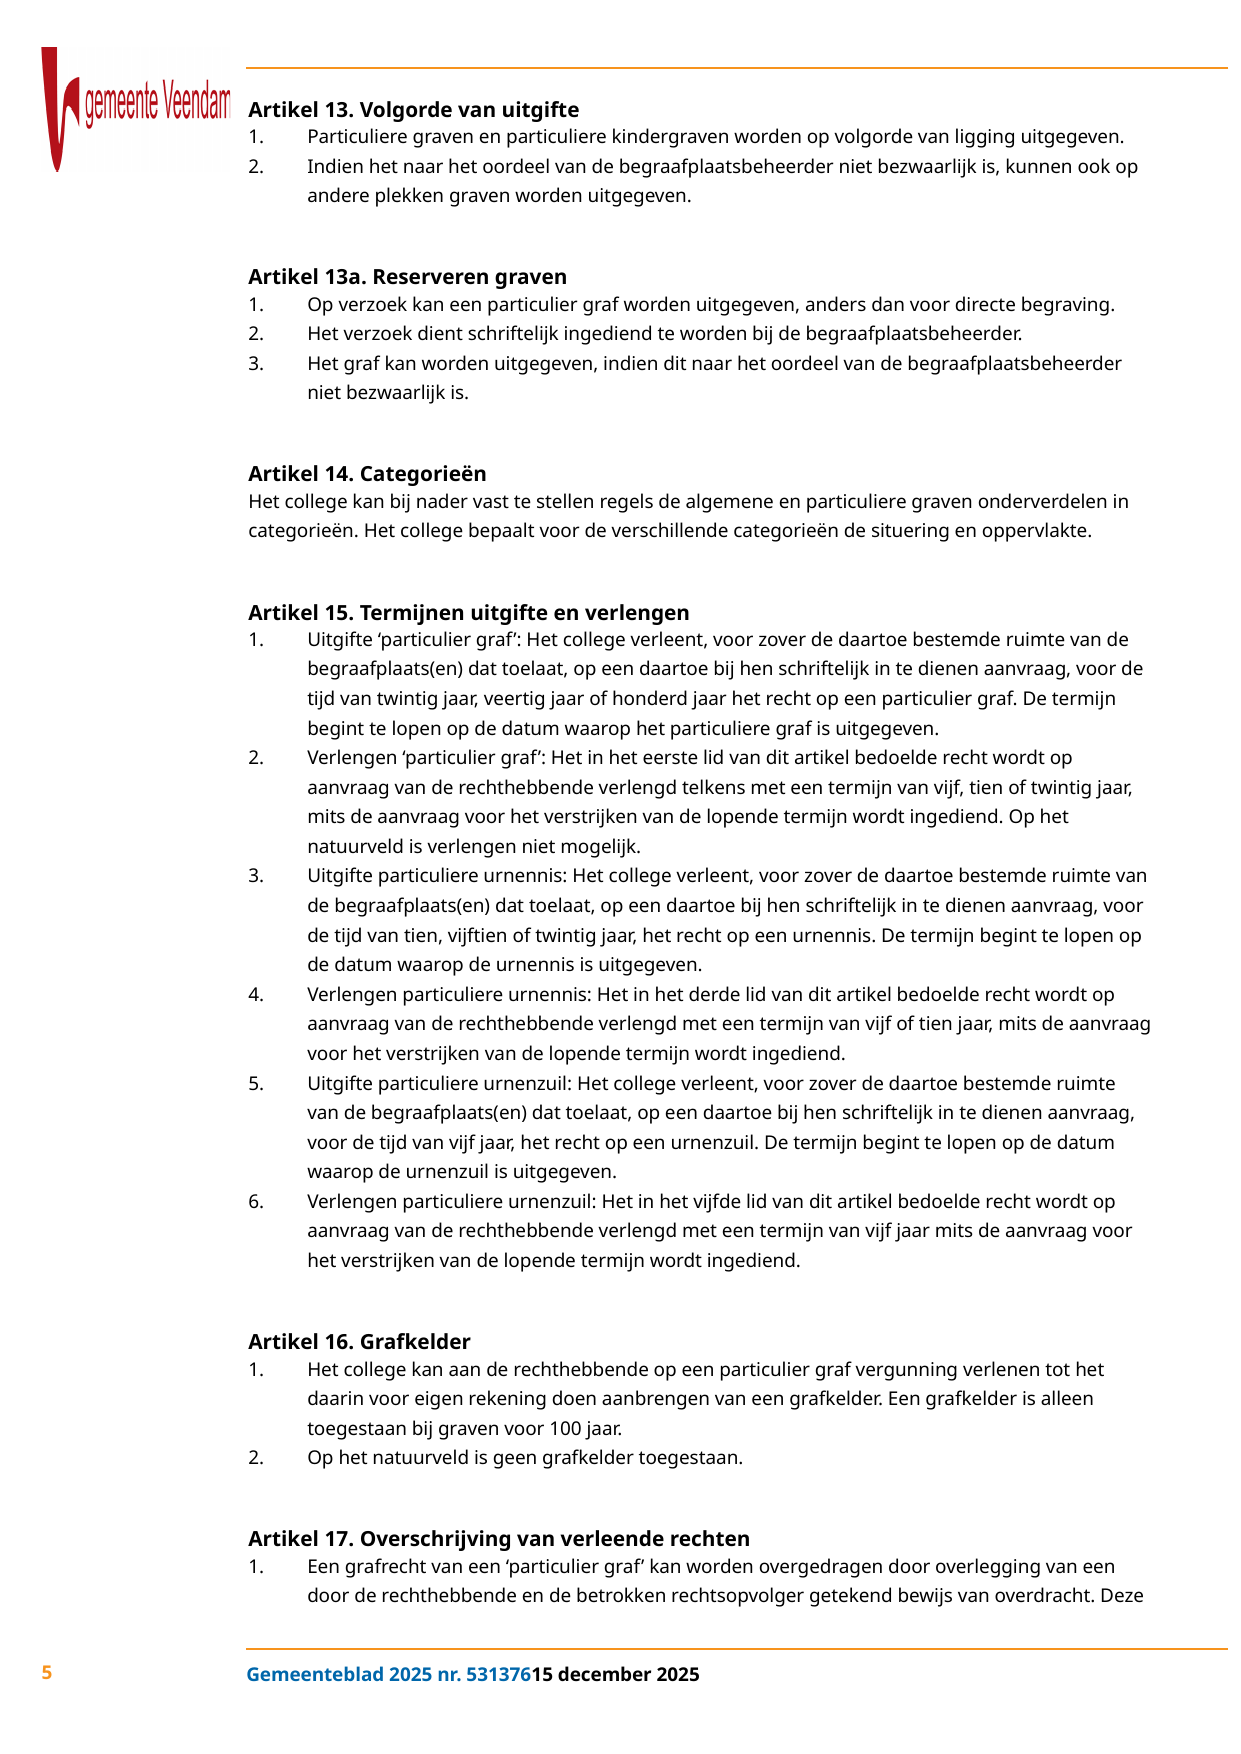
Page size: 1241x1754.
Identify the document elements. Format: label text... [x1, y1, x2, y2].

list Uitgifte particuliere urnenzuil: Het college verleent, voor zover de daartoe bestemde ruimte van de begraafplaats(en) dat toelaat, op een daartoe bij hen schriftelijk in te dienen aanvraag, voor de tijd van vijf jaar, het recht op een urnenzuil. De termijn begint te lopen op de datum waarop de urnenzuil is uitgegeven. [248, 1070, 1152, 1184]
picture [41, 47, 231, 172]
list Een grafrecht van een ‘particulier graf’ kan worden overgedragen door overlegging van een door de rechthebbende en de betrokken rechtsopvolger getekend bewijs van overdracht. Deze [248, 1553, 1152, 1608]
list Verlengen ‘particulier graf’: Het in het eerste lid van dit artikel bedoelde recht wordt op aanvraag van de rechthebbende verlengd telkens met een termijn van vijf, tien of twintig jaar, mits de aanvraag voor het verstrijken van de lopende termijn wordt ingediend. Op het natuurveld is verlengen niet mogelijk. [248, 744, 1152, 859]
list Op verzoek kan een particulier graf worden uitgegeven, anders dan voor directe begraving. [248, 291, 1152, 317]
list Particuliere graven en particuliere kindergraven worden op volgorde van ligging uitgegeven. [248, 123, 1152, 149]
list Uitgifte ‘particulier graf’: Het college verleent, voor zover de daartoe bestemde ruimte van de begraafplaats(en) dat toelaat, op een daartoe bij hen schriftelijk in te dienen aanvraag, voor de tijd van twintig jaar, veertig jaar of honderd jaar het recht op een particulier graf. De termijn begint te lopen op de datum waarop het particuliere graf is uitgegeven. [248, 626, 1152, 741]
list Het college kan aan de rechthebbende op een particulier graf vergunning verlenen tot het daarin voor eigen rekening doen aanbrengen van een grafkelder. Een grafkelder is alleen toegestaan bij graven voor 100 jaar. [248, 1356, 1152, 1441]
text Het college kan bij nader vast te stellen regels de algemene en particuliere graven onderverdelen in categorieën. Het college bepaalt voor de verschillende categorieën de situering en oppervlakte. [248, 488, 1152, 543]
text Artikel 15. Termijnen uitgifte en verlengen [248, 598, 1152, 626]
list Uitgifte particuliere urnennis: Het college verleent, voor zover de daartoe bestemde ruimte van de begraafplaats(en) dat toelaat, op een daartoe bij hen schriftelijk in te dienen aanvraag, voor de tijd van tien, vijftien of twintig jaar, het recht op een urnennis. De termijn begint te lopen op de datum waarop de urnennis is uitgegeven. [248, 863, 1152, 977]
list Verlengen particuliere urnennis: Het in het derde lid van dit artikel bedoelde recht wordt op aanvraag van de rechthebbende verlengd met een termijn van vijf of tien jaar, mits de aanvraag voor het verstrijken van de lopende termijn wordt ingediend. [248, 981, 1152, 1066]
text Artikel 16. Grafkelder [248, 1327, 1152, 1356]
list Verlengen particuliere urnenzuil: Het in het vijfde lid van dit artikel bedoelde recht wordt op aanvraag van de rechthebbende verlengd met een termijn van vijf jaar mits de aanvraag voor het verstrijken van de lopende termijn wordt ingediend. [248, 1188, 1152, 1273]
list Indien het naar het oordeel van de begraafplaatsbeheerder niet bezwaarlijk is, kunnen ook op andere plekken graven worden uitgegeven. [248, 153, 1152, 208]
list Het verzoek dient schriftelijk ingediend te worden bij de begraafplaatsbeheerder. [248, 320, 1152, 346]
list Op het natuurveld is geen grafkelder toegestaan. [248, 1444, 1152, 1470]
text Artikel 17. Overschrijving van verleende rechten [248, 1524, 1152, 1553]
list Het graf kan worden uitgegeven, indien dit naar het oordeel van de begraafplaatsbeheerder niet bezwaarlijk is. [248, 350, 1152, 405]
text Artikel 13. Volgorde van uitgifte [248, 95, 1152, 123]
text Artikel 13a. Reserveren graven [248, 262, 1152, 291]
text Artikel 14. Categorieën [248, 459, 1152, 488]
